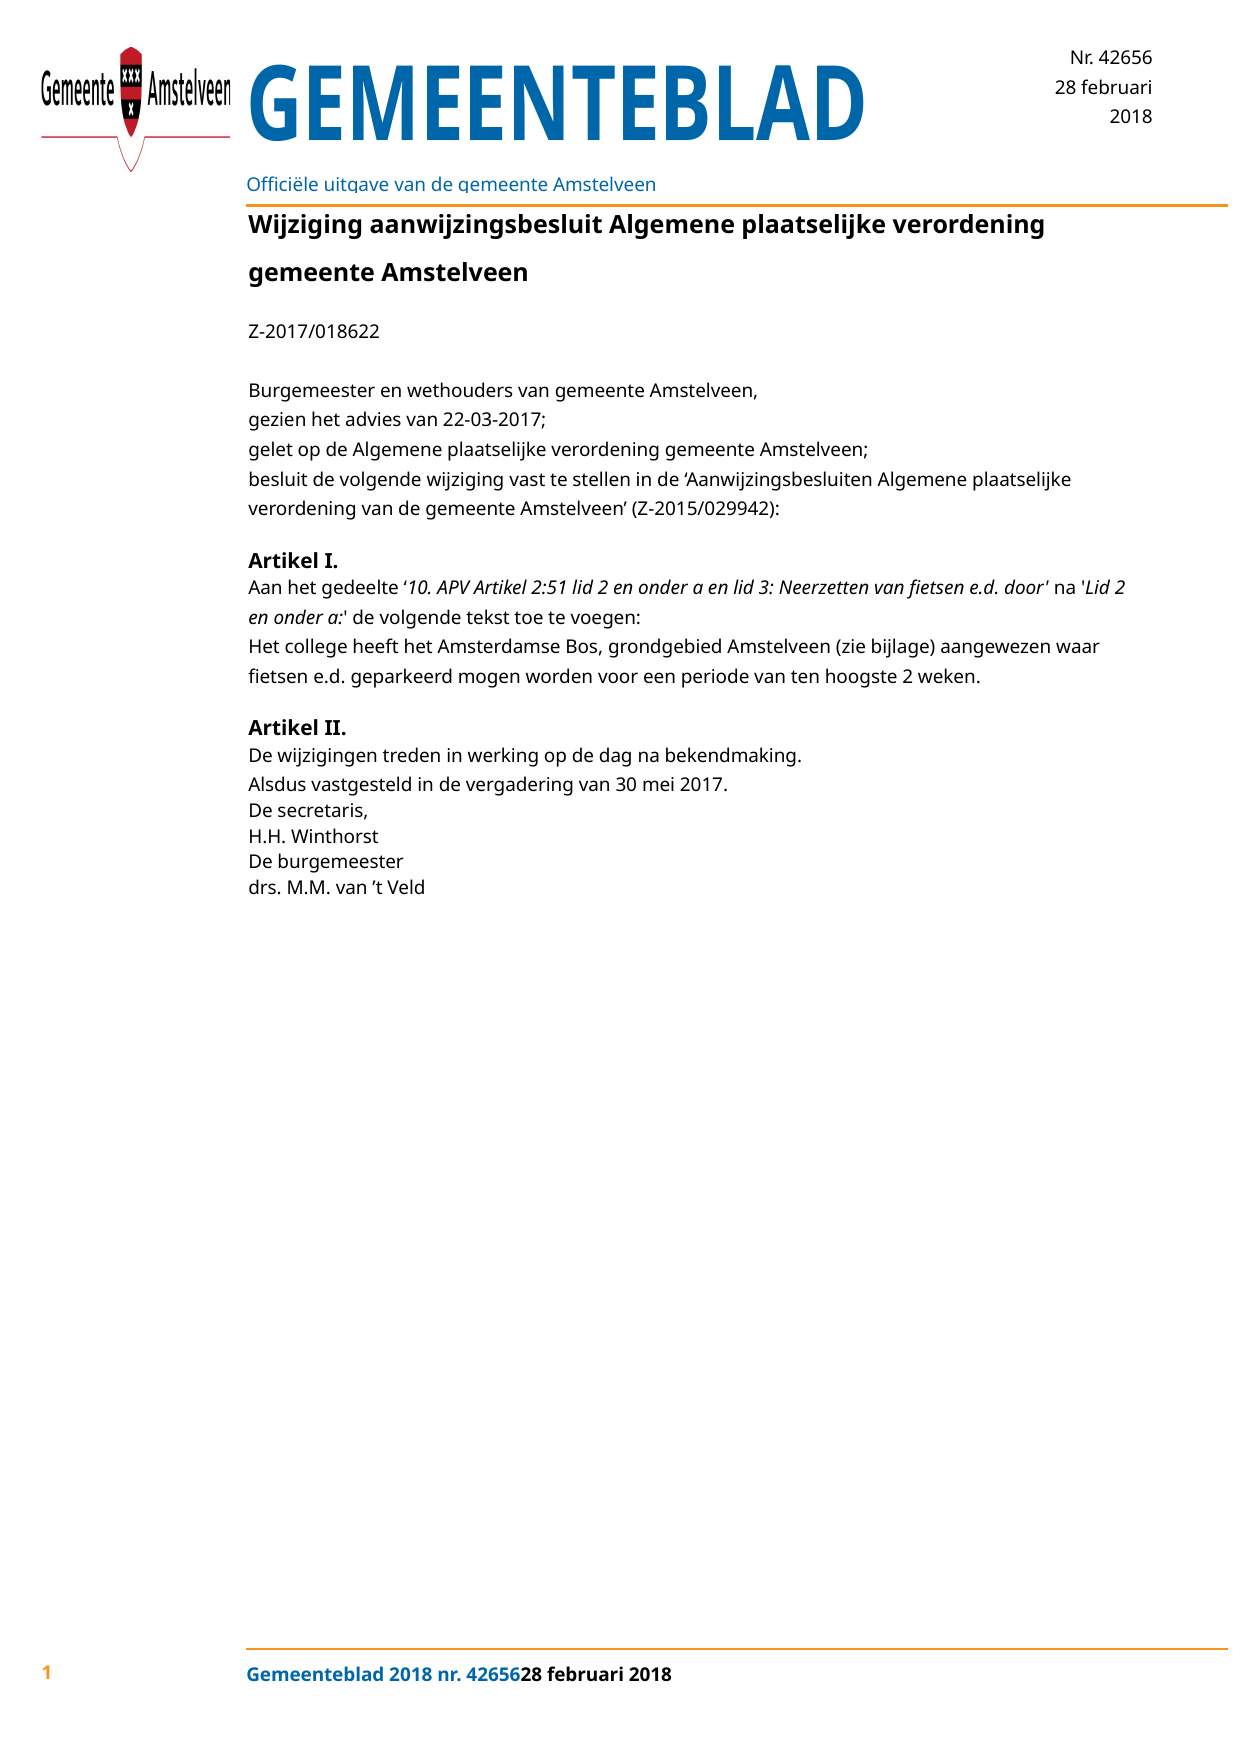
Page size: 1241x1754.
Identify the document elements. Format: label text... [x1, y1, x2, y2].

text Alsdus vastgesteld in de vergadering van 30 mei 2017. [248, 771, 1152, 797]
text Het college heeft het Amsterdamse Bos, grondgebied Amstelveen (zie bijlage) aangewezen waar fietsen e.d. geparkeerd mogen worden voor een periode van ten hoogste 2 weken. [248, 633, 1152, 689]
text Artikel II. [248, 713, 1152, 742]
text drs. M.M. van ’t Veld [248, 874, 1152, 900]
picture [41, 47, 231, 172]
text besluit de volgende wijziging vast te stellen in de ‘Aanwijzingsbesluiten Algemene plaatselijke verordening van de gemeente Amstelveen’ (Z-2015/029942): [248, 466, 1152, 521]
text De burgemeester [248, 849, 1152, 874]
text gelet op de Algemene plaatselijke verordening gemeente Amstelveen; [248, 436, 1152, 462]
text Burgemeester en wethouders van gemeente Amstelveen, [248, 377, 1152, 403]
text gezien het advies van 22-03-2017; [248, 407, 1152, 432]
text Z-2017/018622 [248, 318, 1152, 344]
text De secretaris, [248, 797, 1152, 823]
text Aan het gedeelte ‘10. APV Artikel 2:51 lid 2 en onder a en lid 3: Neerzetten van fietsen e.d. door' na 'Lid 2 en onder a:' de volgende tekst toe te voegen: [248, 574, 1152, 629]
text De wijzigingen treden in werking op de dag na bekendmaking. [248, 742, 1152, 768]
text Artikel I. [248, 546, 1152, 574]
text H.H. Winthorst [248, 823, 1152, 849]
text Wijziging aanwijzingsbesluit Algemene plaatselijke verordening gemeente Amstelveen [248, 207, 1152, 288]
